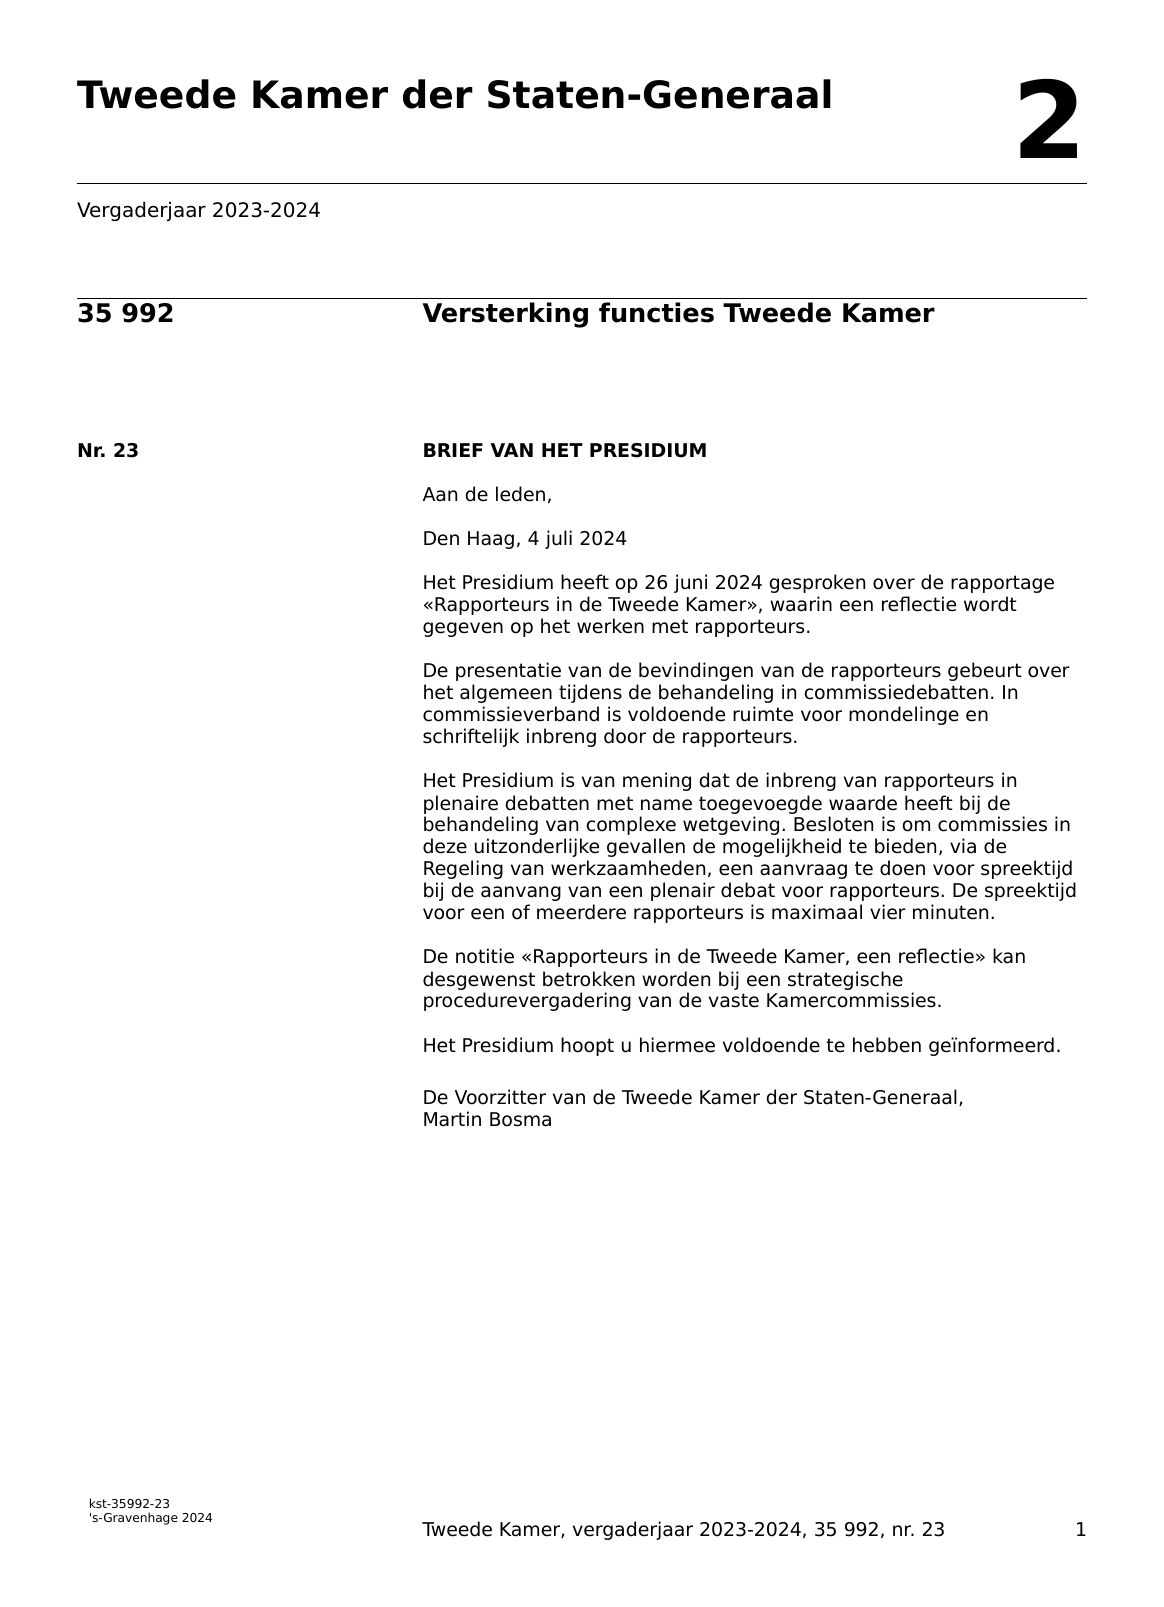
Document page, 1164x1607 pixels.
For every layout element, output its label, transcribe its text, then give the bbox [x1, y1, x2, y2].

text 's-Gravenhage 2024 [88, 1511, 323, 1525]
text Het Presidium hoopt u hiermee voldoende te hebben geïnformeerd. [422, 1034, 1087, 1057]
text kst-35992-23 [88, 1497, 323, 1511]
text De notitie «Rapporteurs in de Tweede Kamer, een reflectie» kan desgewenst betrokken worden bij een strategische procedurevergadering van de vaste Kamercommissies. [422, 946, 1087, 1012]
text Den Haag, 4 juli 2024 [422, 528, 1087, 550]
table_cell Vergaderjaar 2023-2024 [77, 184, 1087, 298]
table_header 2 [886, 59, 1087, 183]
text De Voorzitter van de Tweede Kamer der Staten-Generaal, Martin Bosma [422, 1087, 1087, 1131]
subtitle Nr. 23 BRIEF VAN HET PRESIDIUM [77, 440, 1087, 462]
text Het Presidium heeft op 26 juni 2024 gesproken over de rapportage «Rapporteurs in de Tweede Kamer», waarin een reflectie wordt gegeven op het werken met rapporteurs. [422, 572, 1087, 638]
table_header Tweede Kamer der Staten-Generaal [77, 59, 886, 183]
subtitle 35 992 Versterking functies Tweede Kamer [77, 299, 1087, 329]
text Aan de leden, [422, 484, 1087, 506]
text Het Presidium is van mening dat de inbreng van rapporteurs in plenaire debatten met name toegevoegde waarde heeft bij de behandeling van complexe wetgeving. Besloten is om commissies in deze uitzonderlijke gevallen de mogelijkheid te bieden, via de Regeling van werkzaamheden, een aanvraag te doen voor spreektijd bij de aanvang van een plenair debat voor rapporteurs. De spreektijd voor een of meerdere rapporteurs is maximaal vier minuten. [422, 770, 1087, 924]
text De presentatie van de bevindingen van de rapporteurs gebeurt over het algemeen tijdens de behandeling in commissiedebatten. In commissieverband is voldoende ruimte voor mondelinge en schriftelijk inbreng door de rapporteurs. [422, 660, 1087, 748]
